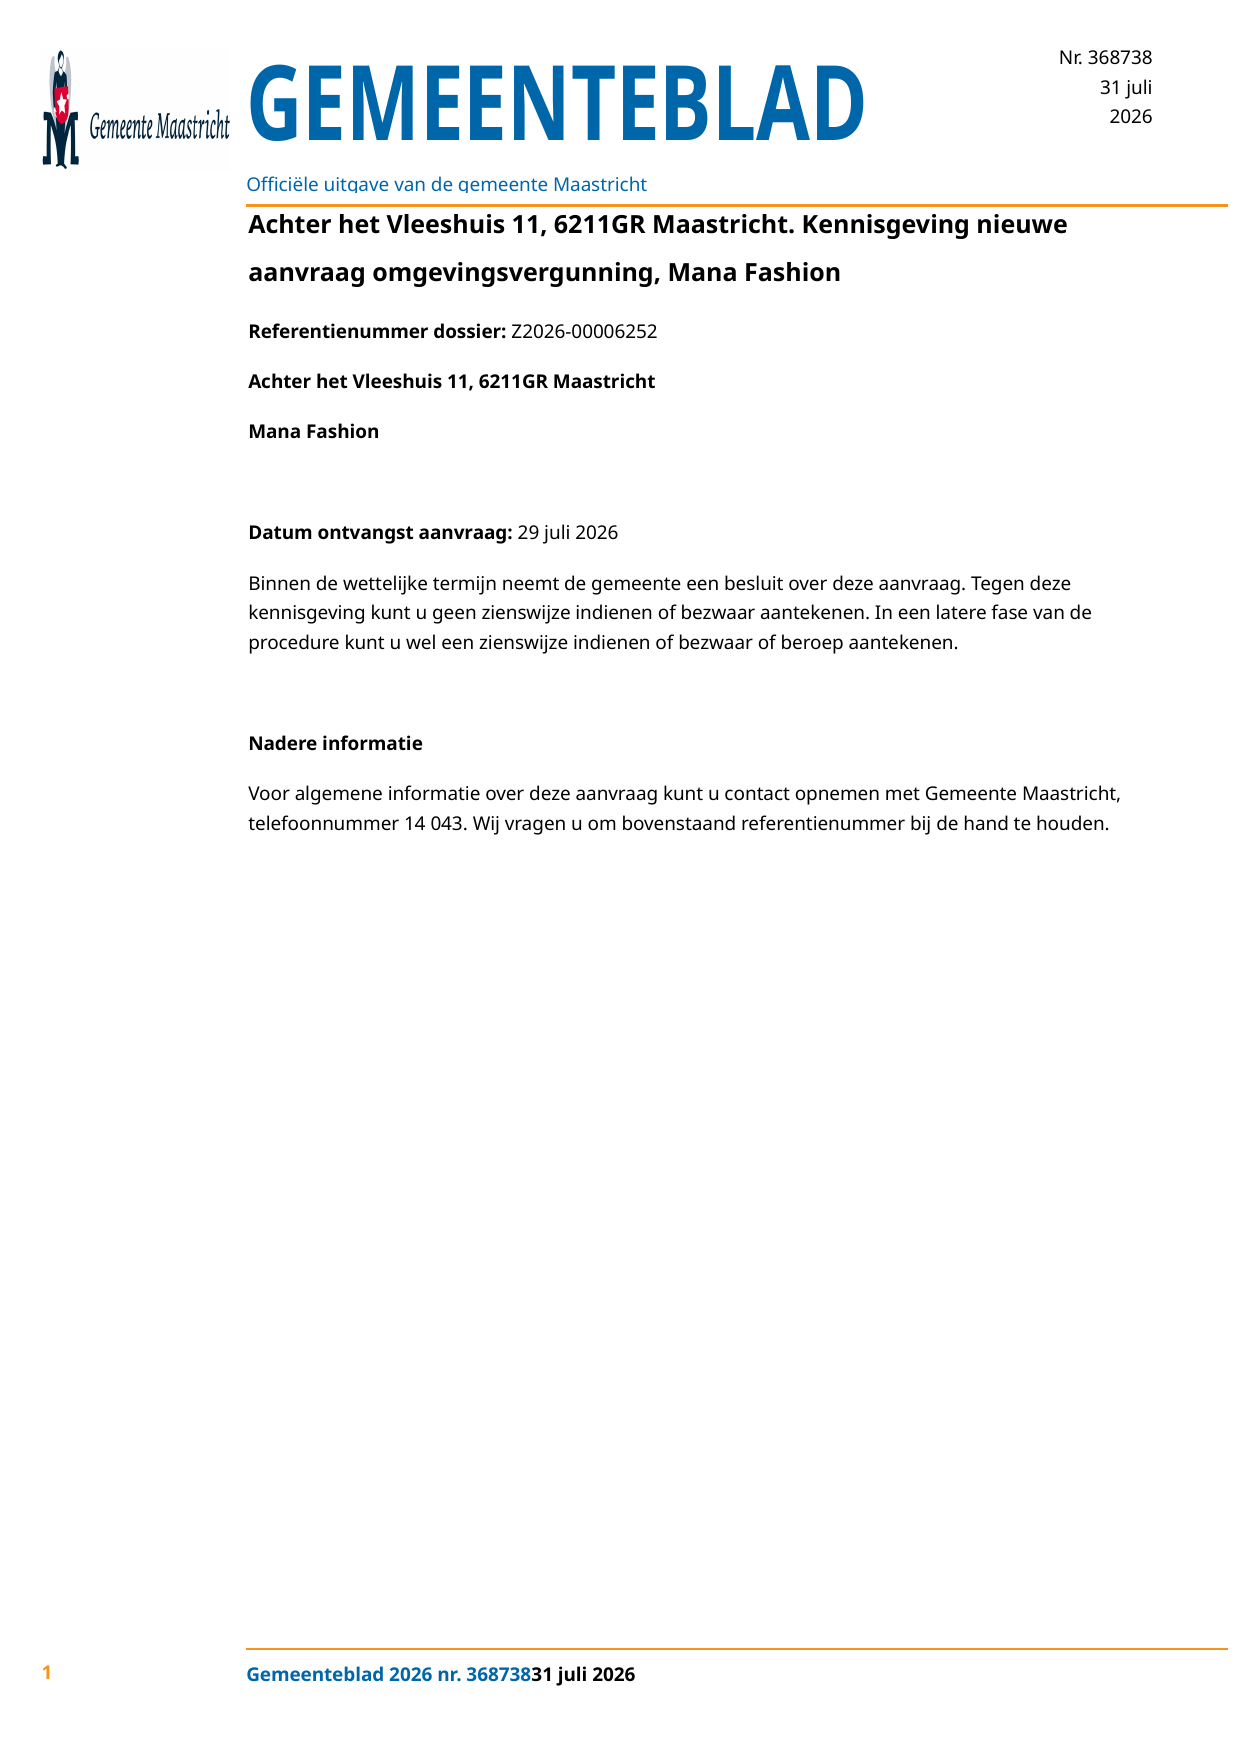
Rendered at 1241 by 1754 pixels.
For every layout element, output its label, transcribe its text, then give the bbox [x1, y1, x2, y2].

picture [41, 47, 231, 172]
text Nadere informatie [248, 730, 1152, 756]
text Datum ontvangst aanvraag: 29 juli 2026 [248, 519, 1152, 545]
text Achter het Vleeshuis 11, 6211GR Maastricht [248, 368, 1152, 394]
text Mana Fashion [248, 419, 1152, 444]
text Achter het Vleeshuis 11, 6211GR Maastricht. Kennisgeving nieuwe aanvraag omgevingsvergunning, Mana Fashion [248, 207, 1152, 288]
text Binnen de wettelijke termijn neemt de gemeente een besluit over deze aanvraag. Tegen deze kennisgeving kunt u geen zienswijze indienen of bezwaar aantekenen. In een latere fase van de procedure kunt u wel een zienswijze indienen of bezwaar of beroep aantekenen. [248, 570, 1152, 655]
text Voor algemene informatie over deze aanvraag kunt u contact opnemen met Gemeente Maastricht, telefoonnummer 14 043. Wij vragen u om bovenstaand referentienummer bij de hand te houden. [248, 780, 1152, 836]
text Referentienummer dossier: Z2026-00006252 [248, 318, 1152, 344]
